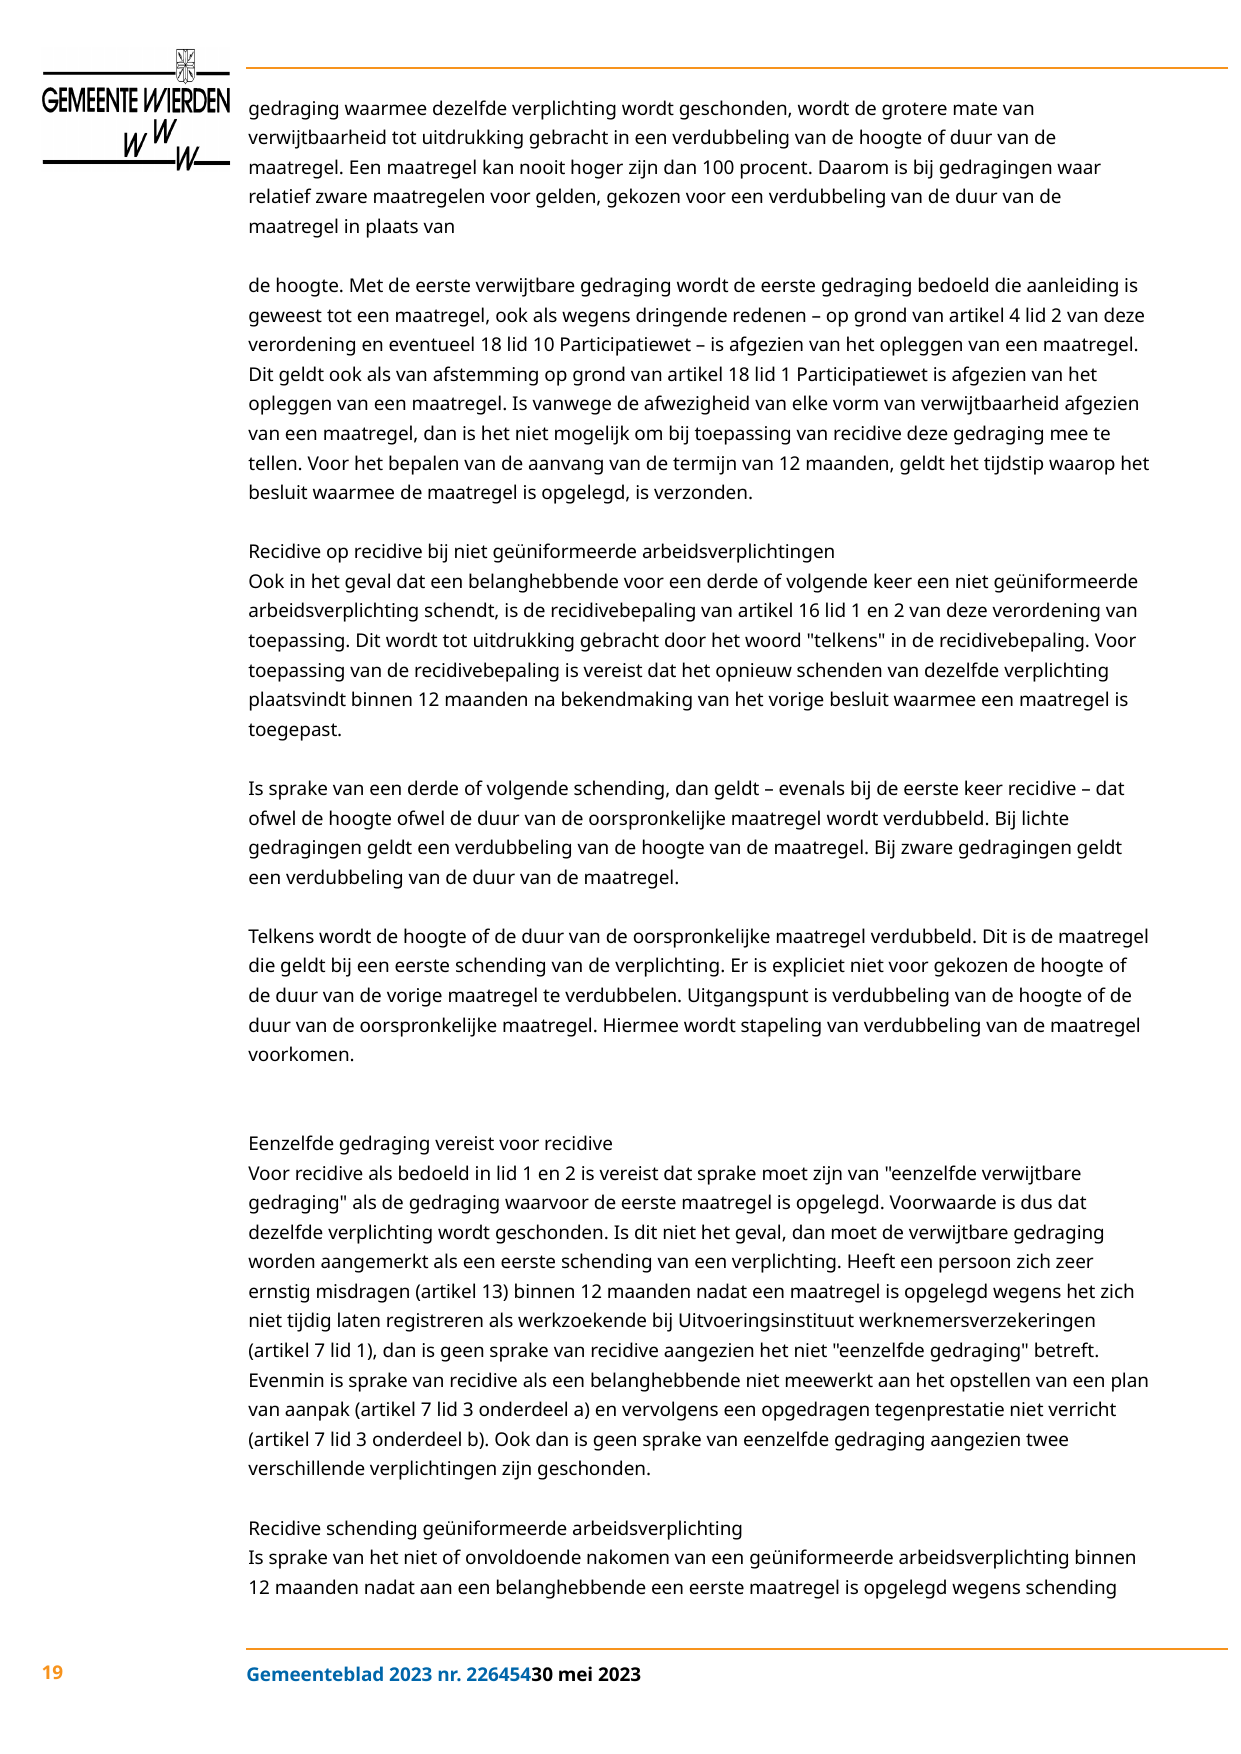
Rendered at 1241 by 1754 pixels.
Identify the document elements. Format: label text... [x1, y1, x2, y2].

text Ook in het geval dat een belanghebbende voor een derde of volgende keer een niet geüniformeerde arbeidsverplichting schendt, is de recidivebepaling van artikel 16 lid 1 en 2 van deze verordening van toepassing. Dit wordt tot uitdrukking gebracht door het woord "telkens" in de recidivebepaling. Voor toepassing van de recidivebepaling is vereist dat het opnieuw schenden van dezelfde verplichting plaatsvindt binnen 12 maanden na bekendmaking van het vorige besluit waarmee een maatregel is toegepast. [248, 568, 1152, 742]
picture [41, 47, 231, 172]
text de hoogte. Met de eerste verwijtbare gedraging wordt de eerste gedraging bedoeld die aanleiding is geweest tot een maatregel, ook als wegens dringende redenen – op grond van artikel 4 lid 2 van deze verordening en eventueel 18 lid 10 Participatiewet – is afgezien van het opleggen van een maatregel. Dit geldt ook als van afstemming op grond van artikel 18 lid 1 Participatiewet is afgezien van het opleggen van een maatregel. Is vanwege de afwezigheid van elke vorm van verwijtbaarheid afgezien van een maatregel, dan is het niet mogelijk om bij toepassing van recidive deze gedraging mee te tellen. Voor het bepalen van de aanvang van de termijn van 12 maanden, geldt het tijdstip waarop het besluit waarmee de maatregel is opgelegd, is verzonden. [248, 272, 1152, 505]
text Eenzelfde gedraging vereist voor recidive [248, 1130, 1152, 1156]
text Voor recidive als bedoeld in lid 1 en 2 is vereist dat sprake moet zijn van "eenzelfde verwijtbare gedraging" als de gedraging waarvoor de eerste maatregel is opgelegd. Voorwaarde is dus dat dezelfde verplichting wordt geschonden. Is dit niet het geval, dan moet de verwijtbare gedraging worden aangemerkt als een eerste schending van een verplichting. Heeft een persoon zich zeer ernstig misdragen (artikel 13) binnen 12 maanden nadat een maatregel is opgelegd wegens het zich niet tijdig laten registreren als werkzoekende bij Uitvoeringsinstituut werknemersverzekeringen (artikel 7 lid 1), dan is geen sprake van recidive aangezien het niet "eenzelfde gedraging" betreft. Evenmin is sprake van recidive als een belanghebbende niet meewerkt aan het opstellen van een plan van aanpak (artikel 7 lid 3 onderdeel a) en vervolgens een opgedragen tegenprestatie niet verricht (artikel 7 lid 3 onderdeel b). Ook dan is geen sprake van eenzelfde gedraging aangezien twee verschillende verplichtingen zijn geschonden. [248, 1160, 1152, 1481]
text gedraging waarmee dezelfde verplichting wordt geschonden, wordt de grotere mate van verwijtbaarheid tot uitdrukking gebracht in een verdubbeling van de hoogte of duur van de maatregel. Een maatregel kan nooit hoger zijn dan 100 procent. Daarom is bij gedragingen waar relatief zware maatregelen voor gelden, gekozen voor een verdubbeling van de duur van de maatregel in plaats van [248, 95, 1152, 239]
text Telkens wordt de hoogte of de duur van de oorspronkelijke maatregel verdubbeld. Dit is de maatregel die geldt bij een eerste schending van de verplichting. Er is expliciet niet voor gekozen de hoogte of de duur van de vorige maatregel te verdubbelen. Uitgangspunt is verdubbeling van de hoogte of de duur van de oorspronkelijke maatregel. Hiermee wordt stapeling van verdubbeling van de maatregel voorkomen. [248, 923, 1152, 1067]
text Recidive op recidive bij niet geüniformeerde arbeidsverplichtingen [248, 538, 1152, 564]
text Recidive schending geüniformeerde arbeidsverplichting [248, 1515, 1152, 1541]
text Is sprake van het niet of onvoldoende nakomen van een geüniformeerde arbeidsverplichting binnen 12 maanden nadat aan een belanghebbende een eerste maatregel is opgelegd wegens schending [248, 1544, 1152, 1600]
text Is sprake van een derde of volgende schending, dan geldt – evenals bij de eerste keer recidive – dat ofwel de hoogte ofwel de duur van de oorspronkelijke maatregel wordt verdubbeld. Bij lichte gedragingen geldt een verdubbeling van de hoogte van de maatregel. Bij zware gedragingen geldt een verdubbeling van de duur van de maatregel. [248, 775, 1152, 890]
